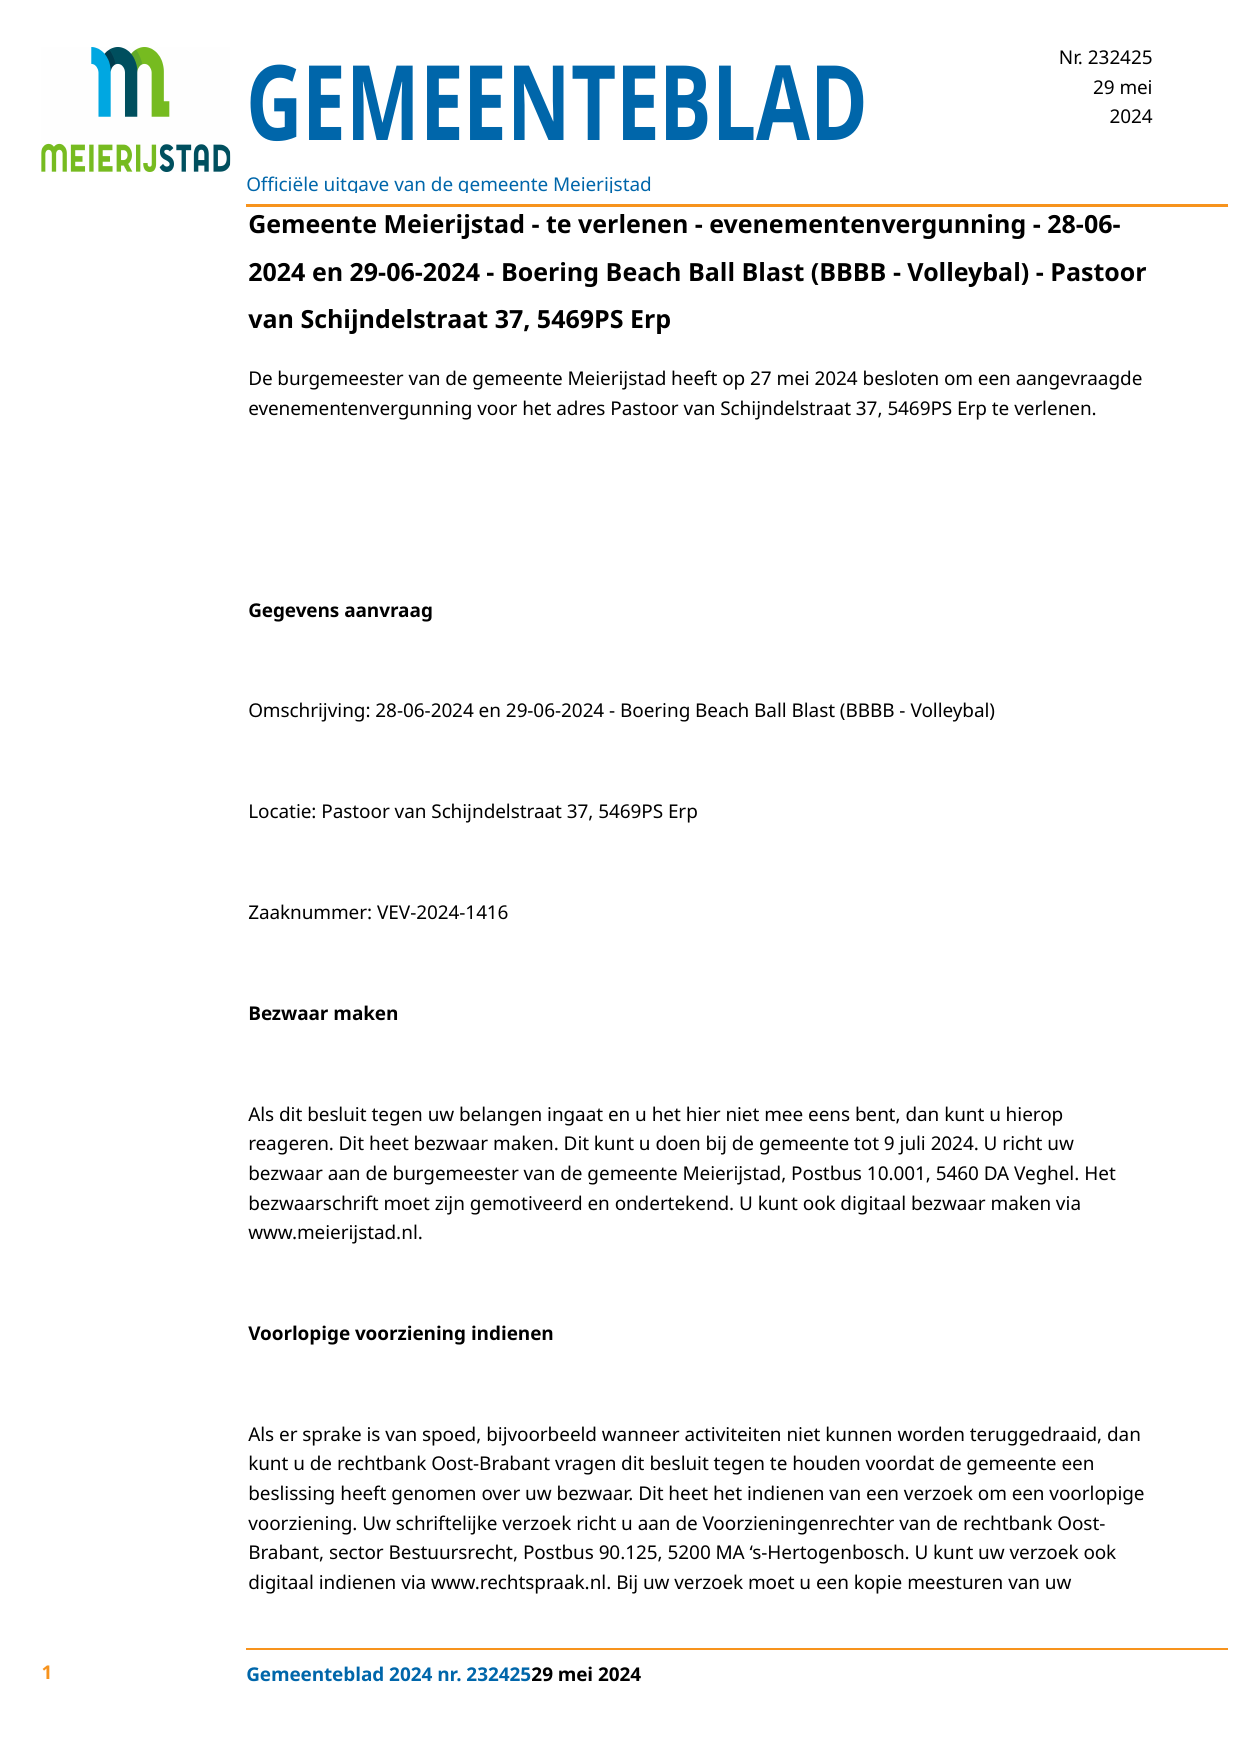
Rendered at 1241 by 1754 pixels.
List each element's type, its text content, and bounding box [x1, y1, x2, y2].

text De burgemeester van de gemeente Meierijstad heeft op 27 mei 2024 besloten om een aangevraagde evenementenvergunning voor het adres Pastoor van Schijndelstraat 37, 5469PS Erp te verlenen. [248, 366, 1152, 421]
text Omschrijving: 28-06-2024 en 29-06-2024 - Boering Beach Ball Blast (BBBB - Volleybal) [248, 698, 1152, 723]
picture [41, 47, 231, 172]
text Voorlopige voorziening indienen [248, 1320, 1152, 1346]
text Bezwaar maken [248, 1000, 1152, 1026]
text Als dit besluit tegen uw belangen ingaat en u het hier niet mee eens bent, dan kunt u hierop reageren. Dit heet bezwaar maken. Dit kunt u doen bij de gemeente tot 9 juli 2024. U richt uw bezwaar aan de burgemeester van de gemeente Meierijstad, Postbus 10.001, 5460 DA Veghel. Het bezwaarschrift moet zijn gemotiveerd en ondertekend. U kunt ook digitaal bezwaar maken via www.meierijstad.nl. [248, 1101, 1152, 1245]
text Als er sprake is van spoed, bijvoorbeeld wanneer activiteiten niet kunnen worden teruggedraaid, dan kunt u de rechtbank Oost-Brabant vragen dit besluit tegen te houden voordat de gemeente een beslissing heeft genomen over uw bezwaar. Dit heet het indienen van een verzoek om een voorlopige voorziening. Uw schriftelijke verzoek richt u aan de Voorzieningenrechter van de rechtbank Oost-Brabant, sector Bestuursrecht, Postbus 90.125, 5200 MA ‘s-Hertogenbosch. U kunt uw verzoek ook digitaal indienen via www.rechtspraak.nl. Bij uw verzoek moet u een kopie meesturen van uw [248, 1421, 1152, 1594]
text Zaaknummer: VEV-2024-1416 [248, 899, 1152, 925]
text Gemeente Meierijstad - te verlenen - evenementenvergunning - 28-06-2024 en 29-06-2024 - Boering Beach Ball Blast (BBBB - Volleybal) - Pastoor van Schijndelstraat 37, 5469PS Erp [248, 207, 1152, 336]
text Locatie: Pastoor van Schijndelstraat 37, 5469PS Erp [248, 798, 1152, 824]
text Gegevens aanvraag [248, 597, 1152, 622]
